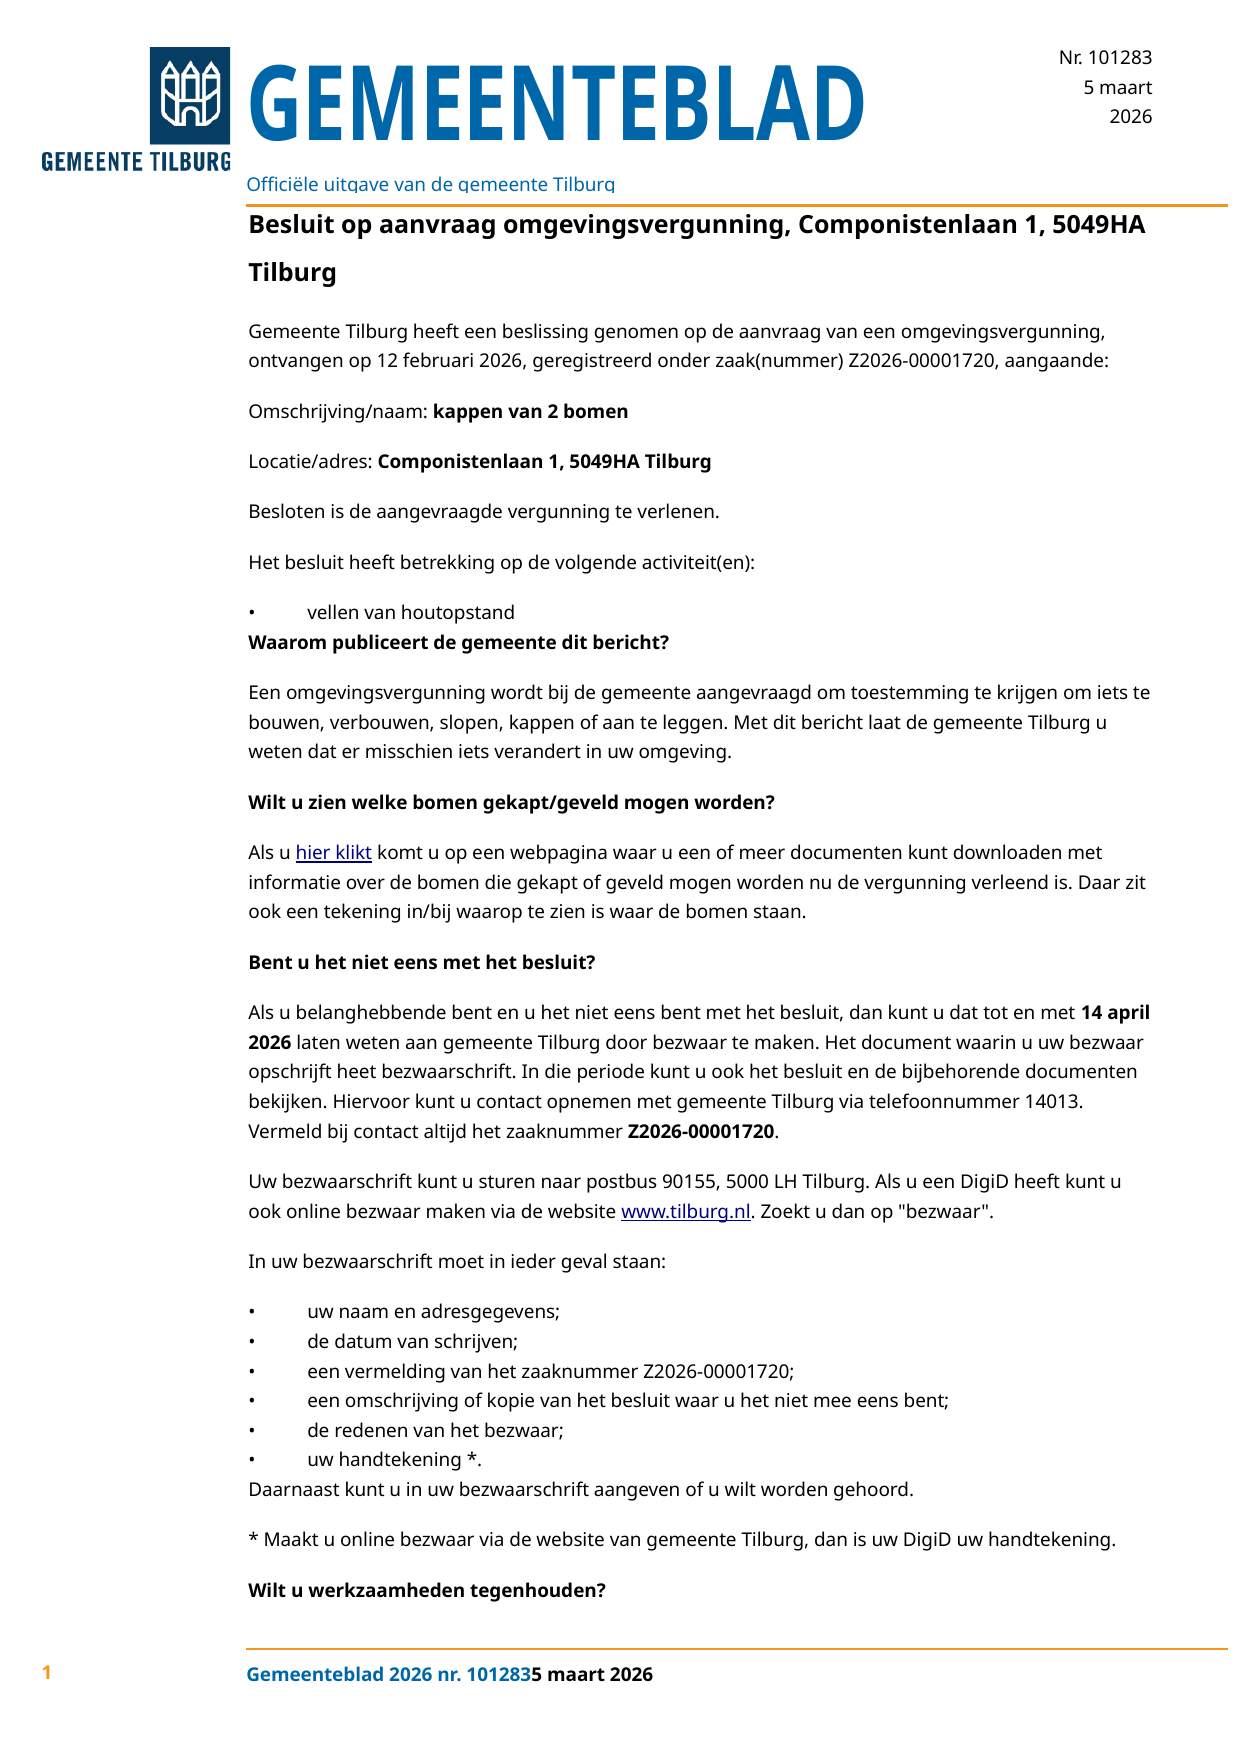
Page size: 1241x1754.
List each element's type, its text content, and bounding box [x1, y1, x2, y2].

text Besloten is de aangevraagde vergunning te verlenen. [248, 499, 1152, 524]
text Als u belanghebbende bent en u het niet eens bent met het besluit, dan kunt u dat tot en met 14 april 2026 laten weten aan gemeente Tilburg door bezwaar te maken. Het document waarin u uw bezwaar opschrijft heet bezwaarschrift. In die periode kunt u ook het besluit en de bijbehorende documenten bekijken. Hiervoor kunt u contact opnemen met gemeente Tilburg via telefoonnummer 14013. Vermeld bij contact altijd het zaaknummer Z2026-00001720. [248, 999, 1152, 1144]
list de datum van schrijven; [248, 1328, 1152, 1354]
text Bent u het niet eens met het besluit? [248, 949, 1152, 975]
text In uw bezwaarschrift moet in ieder geval staan: [248, 1248, 1152, 1274]
text Wilt u werkzaamheden tegenhouden? [248, 1577, 1152, 1603]
list een omschrijving of kopie van het besluit waar u het niet mee eens bent; [248, 1387, 1152, 1413]
text Het besluit heeft betrekking op de volgende activiteit(en): [248, 549, 1152, 575]
text Een omgevingsvergunning wordt bij de gemeente aangevraagd om toestemming te krijgen om iets te bouwen, verbouwen, slopen, kappen of aan te leggen. Met dit bericht laat de gemeente Tilburg u weten dat er misschien iets verandert in uw omgeving. [248, 679, 1152, 764]
text Gemeente Tilburg heeft een beslissing genomen op de aanvraag van een omgevingsvergunning, ontvangen op 12 februari 2026, geregistreerd onder zaak(nummer) Z2026-00001720, aangaande: [248, 318, 1152, 373]
text Als u hier klikt komt u op een webpagina waar u een of meer documenten kunt downloaden met informatie over de bomen die gekapt of geveld mogen worden nu de vergunning verleend is. Daar zit ook een tekening in/bij waarop te zien is waar de bomen staan. [248, 839, 1152, 924]
text * Maakt u online bezwaar via de website van gemeente Tilburg, dan is uw DigiD uw handtekening. [248, 1527, 1152, 1552]
list uw handtekening *. [248, 1447, 1152, 1472]
text Uw bezwaarschrift kunt u sturen naar postbus 90155, 5000 LH Tilburg. Als u een DigiD heeft kunt u ook online bezwaar maken via de website www.tilburg.nl. Zoekt u dan op "bezwaar". [248, 1168, 1152, 1224]
text Besluit op aanvraag omgevingsvergunning, Componistenlaan 1, 5049HA Tilburg [248, 207, 1152, 288]
list de redenen van het bezwaar; [248, 1417, 1152, 1443]
list uw naam en adresgegevens; [248, 1299, 1152, 1324]
text Daarnaast kunt u in uw bezwaarschrift aangeven of u wilt worden gehoord. [248, 1476, 1152, 1502]
list vellen van houtopstand [248, 599, 1152, 625]
text Locatie/adres: Componistenlaan 1, 5049HA Tilburg [248, 448, 1152, 474]
picture [41, 47, 231, 172]
text Wilt u zien welke bomen gekapt/geveld mogen worden? [248, 789, 1152, 815]
list een vermelding van het zaaknummer Z2026-00001720; [248, 1358, 1152, 1384]
text Waarom publiceert de gemeente dit bericht? [248, 629, 1152, 655]
text Omschrijving/naam: kappen van 2 bomen [248, 398, 1152, 424]
